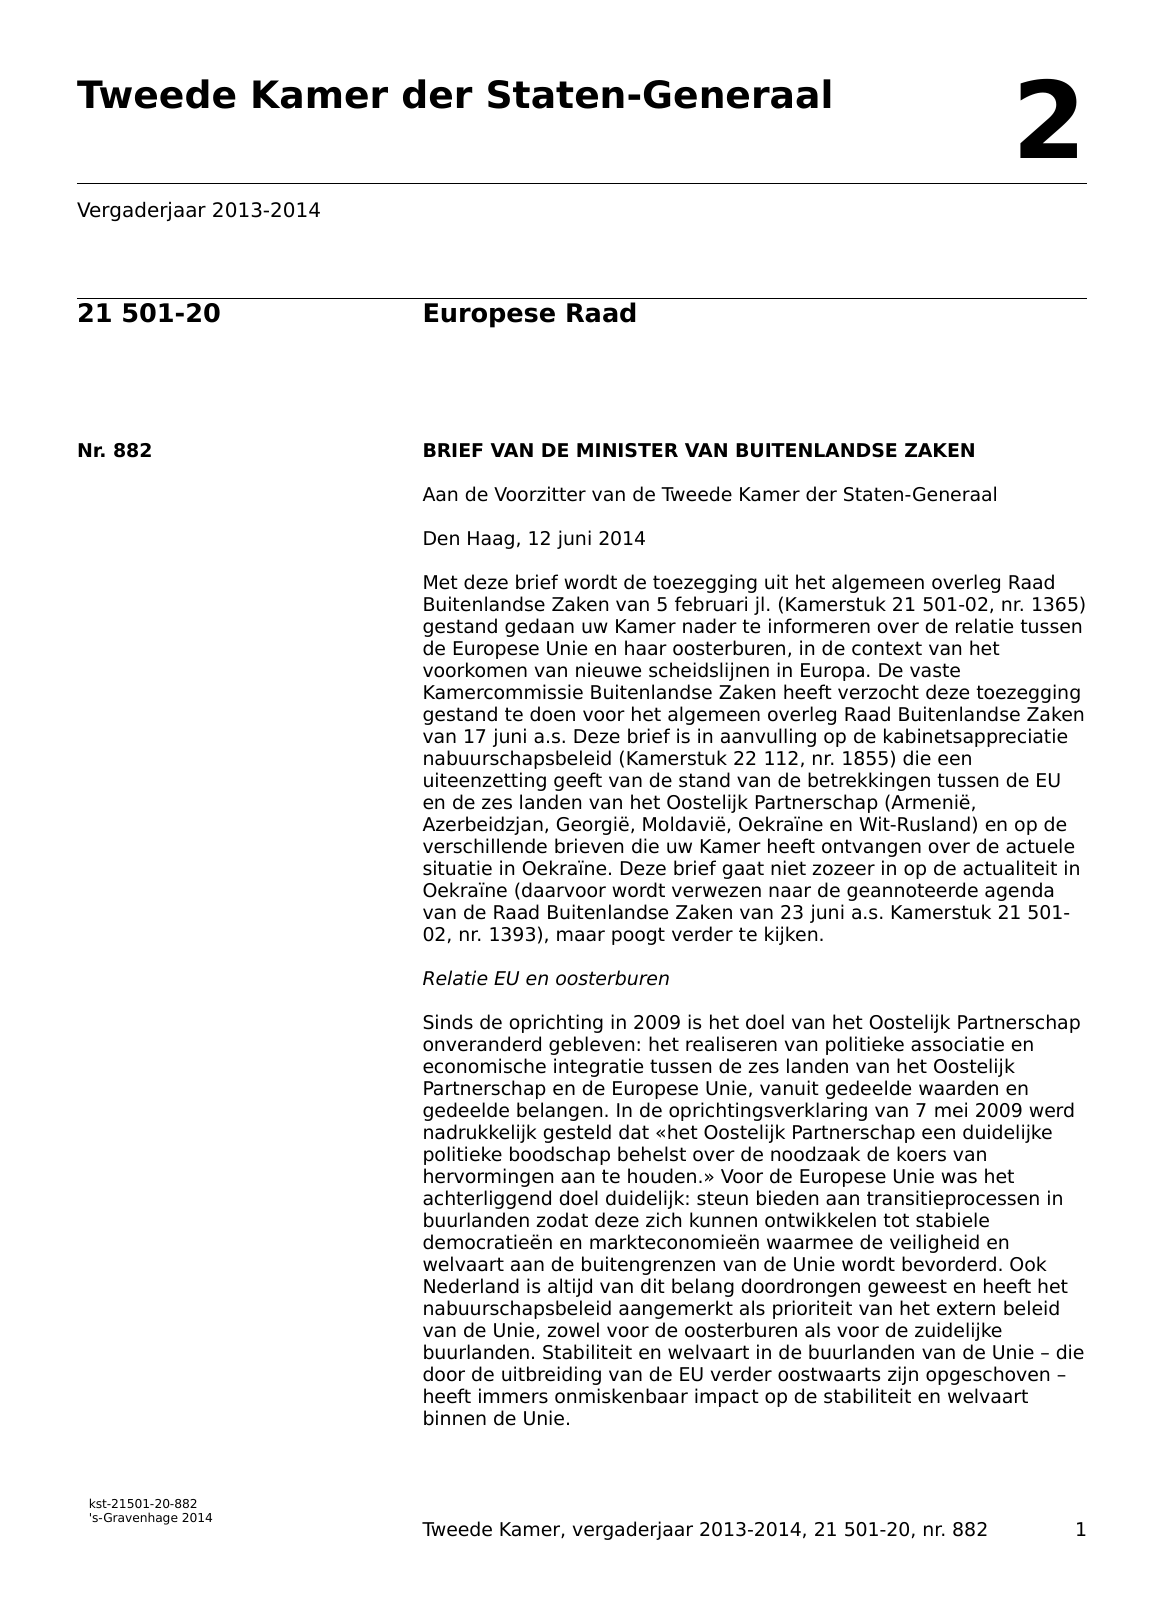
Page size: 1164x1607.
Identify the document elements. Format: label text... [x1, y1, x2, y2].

text 's-Gravenhage 2014 [88, 1511, 323, 1525]
subtitle 21 501-20 Europese Raad [77, 299, 1087, 329]
table_header 2 [886, 59, 1087, 183]
subtitle Nr. 882 BRIEF VAN DE MINISTER VAN BUITENLANDSE ZAKEN [77, 440, 1087, 462]
text Den Haag, 12 juni 2014 [422, 528, 1087, 550]
text Aan de Voorzitter van de Tweede Kamer der Staten-Generaal [422, 484, 1087, 506]
table_header Tweede Kamer der Staten-Generaal [77, 59, 886, 183]
table_cell Vergaderjaar 2013-2014 [77, 184, 1087, 298]
text kst-21501-20-882 [88, 1497, 323, 1511]
text Met deze brief wordt de toezegging uit het algemeen overleg Raad Buitenlandse Zaken van 5 februari jl. (Kamerstuk 21 501-02, nr. 1365) gestand gedaan uw Kamer nader te informeren over de relatie tussen de Europese Unie en haar oosterburen, in de context van het voorkomen van nieuwe scheidslijnen in Europa. De vaste Kamercommissie Buitenlandse Zaken heeft verzocht deze toezegging gestand te doen voor het algemeen overleg Raad Buitenlandse Zaken van 17 juni a.s. Deze brief is in aanvulling op de kabinetsappreciatie nabuurschapsbeleid (Kamerstuk 22 112, nr. 1855) die een uiteenzetting geeft van de stand van de betrekkingen tussen de EU en de zes landen van het Oostelijk Partnerschap (Armenië, Azerbeidzjan, Georgië, Moldavië, Oekraïne en Wit-Rusland) en op de verschillende brieven die uw Kamer heeft ontvangen over de actuele situatie in Oekraïne. Deze brief gaat niet zozeer in op de actualiteit in Oekraïne (daarvoor wordt verwezen naar de geannoteerde agenda van de Raad Buitenlandse Zaken van 23 juni a.s. Kamerstuk 21 501-02, nr. 1393), maar poogt verder te kijken. [422, 572, 1087, 946]
text Sinds de oprichting in 2009 is het doel van het Oostelijk Partnerschap onveranderd gebleven: het realiseren van politieke associatie en economische integratie tussen de zes landen van het Oostelijk Partnerschap en de Europese Unie, vanuit gedeelde waarden en gedeelde belangen. In de oprichtingsverklaring van 7 mei 2009 werd nadrukkelijk gesteld dat «het Oostelijk Partnerschap een duidelijke politieke boodschap behelst over de noodzaak de koers van hervormingen aan te houden.» Voor de Europese Unie was het achterliggend doel duidelijk: steun bieden aan transitieprocessen in buurlanden zodat deze zich kunnen ontwikkelen tot stabiele democratieën en markteconomieën waarmee de veiligheid en welvaart aan de buitengrenzen van de Unie wordt bevorderd. Ook Nederland is altijd van dit belang doordrongen geweest en heeft het nabuurschapsbeleid aangemerkt als prioriteit van het extern beleid van de Unie, zowel voor de oosterburen als voor de zuidelijke buurlanden. Stabiliteit en welvaart in de buurlanden van de Unie – die door de uitbreiding van de EU verder oostwaarts zijn opgeschoven – heeft immers onmiskenbaar impact op de stabiliteit en welvaart binnen de Unie. [422, 1012, 1087, 1430]
subtitle Relatie EU en oosterburen [422, 968, 1087, 990]
